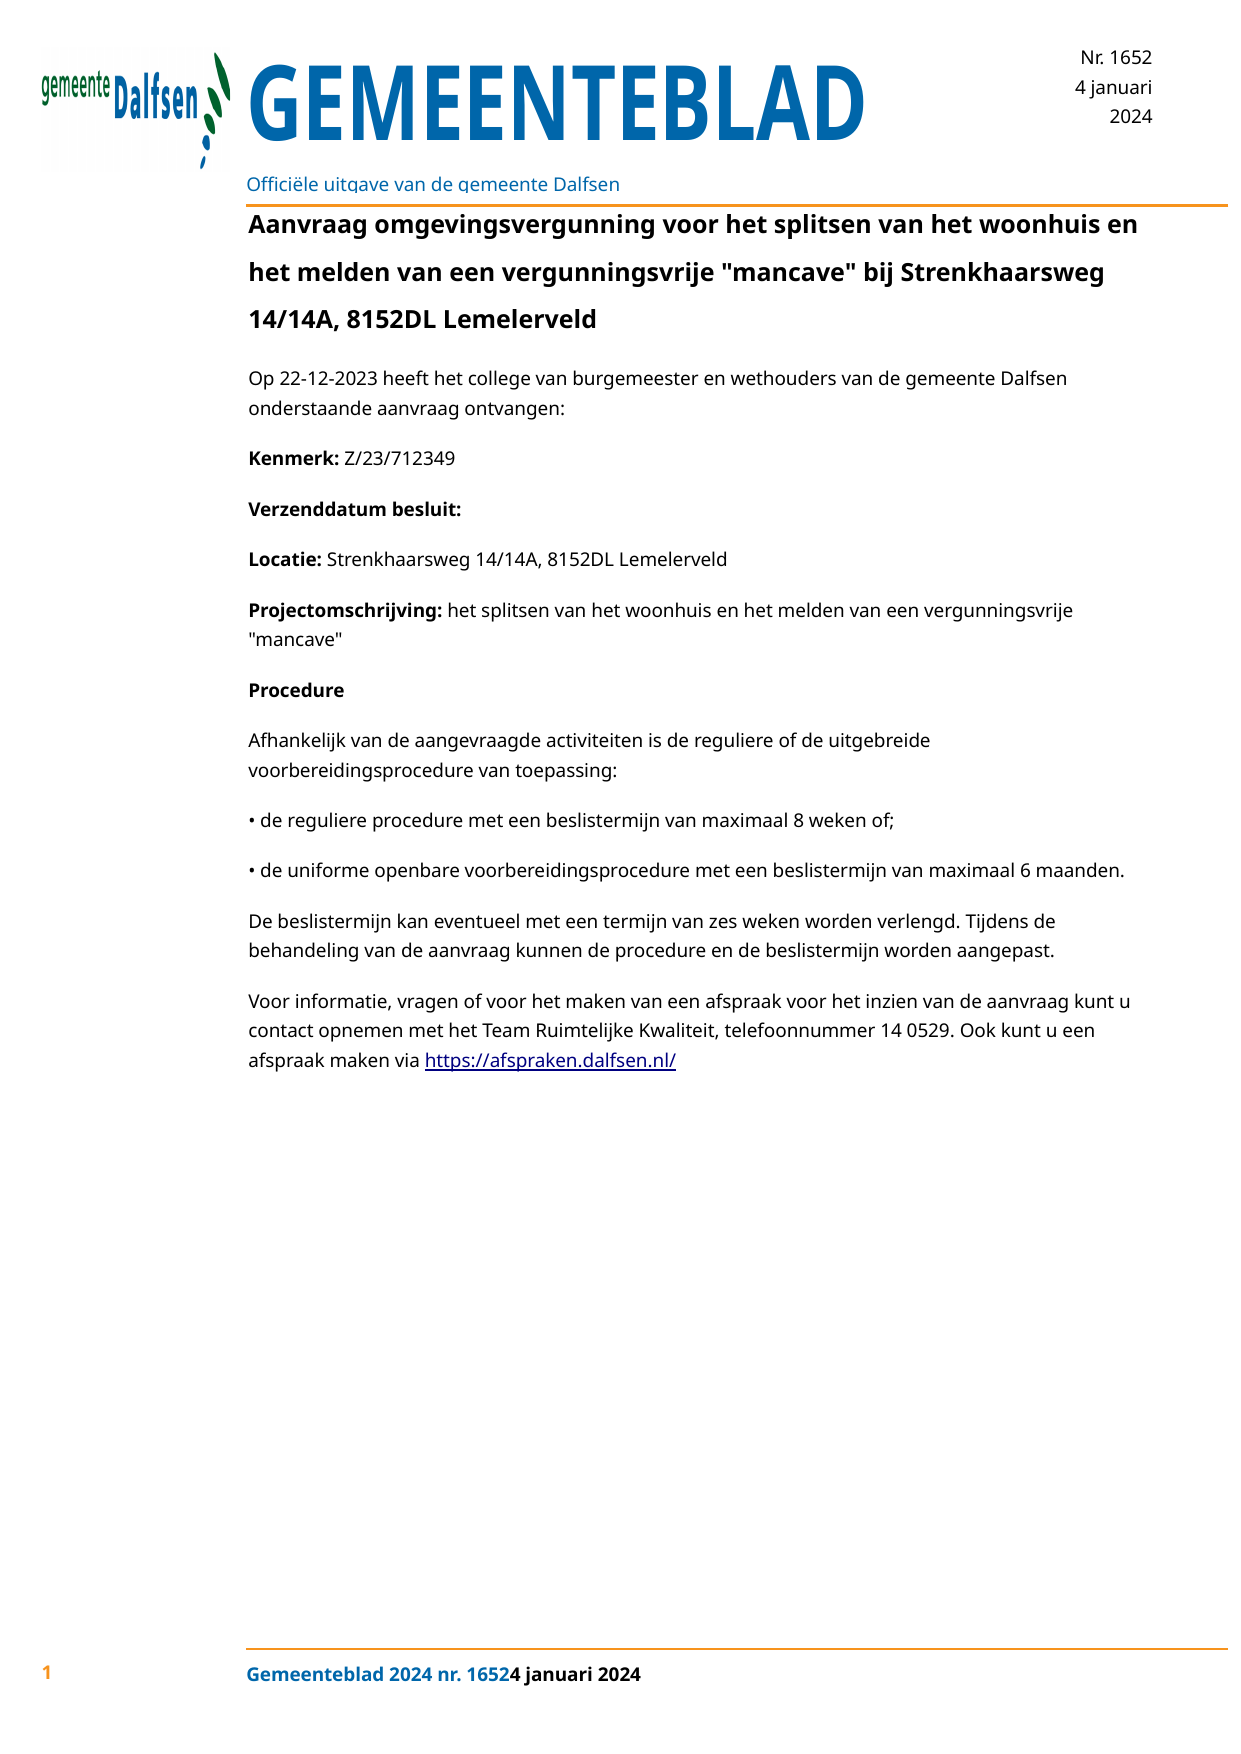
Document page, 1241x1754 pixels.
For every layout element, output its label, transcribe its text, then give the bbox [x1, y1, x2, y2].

text Verzenddatum besluit: [248, 496, 1152, 522]
text Locatie: Strenkhaarsweg 14/14A, 8152DL Lemelerveld [248, 546, 1152, 572]
picture [41, 47, 231, 172]
text • de uniforme openbare voorbereidingsprocedure met een beslistermijn van maximaal 6 maanden. [248, 858, 1152, 883]
text Kenmerk: Z/23/712349 [248, 446, 1152, 471]
text Voor informatie, vragen of voor het maken van een afspraak voor het inzien van de aanvraag kunt u contact opnemen met het Team Ruimtelijke Kwaliteit, telefoonnummer 14 0529. Ook kunt u een afspraak maken via https://afspraken.dalfsen.nl/ [248, 988, 1152, 1073]
text • de reguliere procedure met een beslistermijn van maximaal 8 weken of; [248, 807, 1152, 833]
text De beslistermijn kan eventueel met een termijn van zes weken worden verlengd. Tijdens de behandeling van de aanvraag kunnen de procedure en de beslistermijn worden aangepast. [248, 908, 1152, 963]
text Procedure [248, 677, 1152, 702]
text Afhankelijk van de aangevraagde activiteiten is de reguliere of de uitgebreide voorbereidingsprocedure van toepassing: [248, 727, 1152, 782]
text Projectomschrijving: het splitsen van het woonhuis en het melden van een vergunningsvrije "mancave" [248, 597, 1152, 652]
text Op 22-12-2023 heeft het college van burgemeester en wethouders van de gemeente Dalfsen onderstaande aanvraag ontvangen: [248, 366, 1152, 421]
text Aanvraag omgevingsvergunning voor het splitsen van het woonhuis en het melden van een vergunningsvrije "mancave" bij Strenkhaarsweg 14/14A, 8152DL Lemelerveld [248, 207, 1152, 336]
